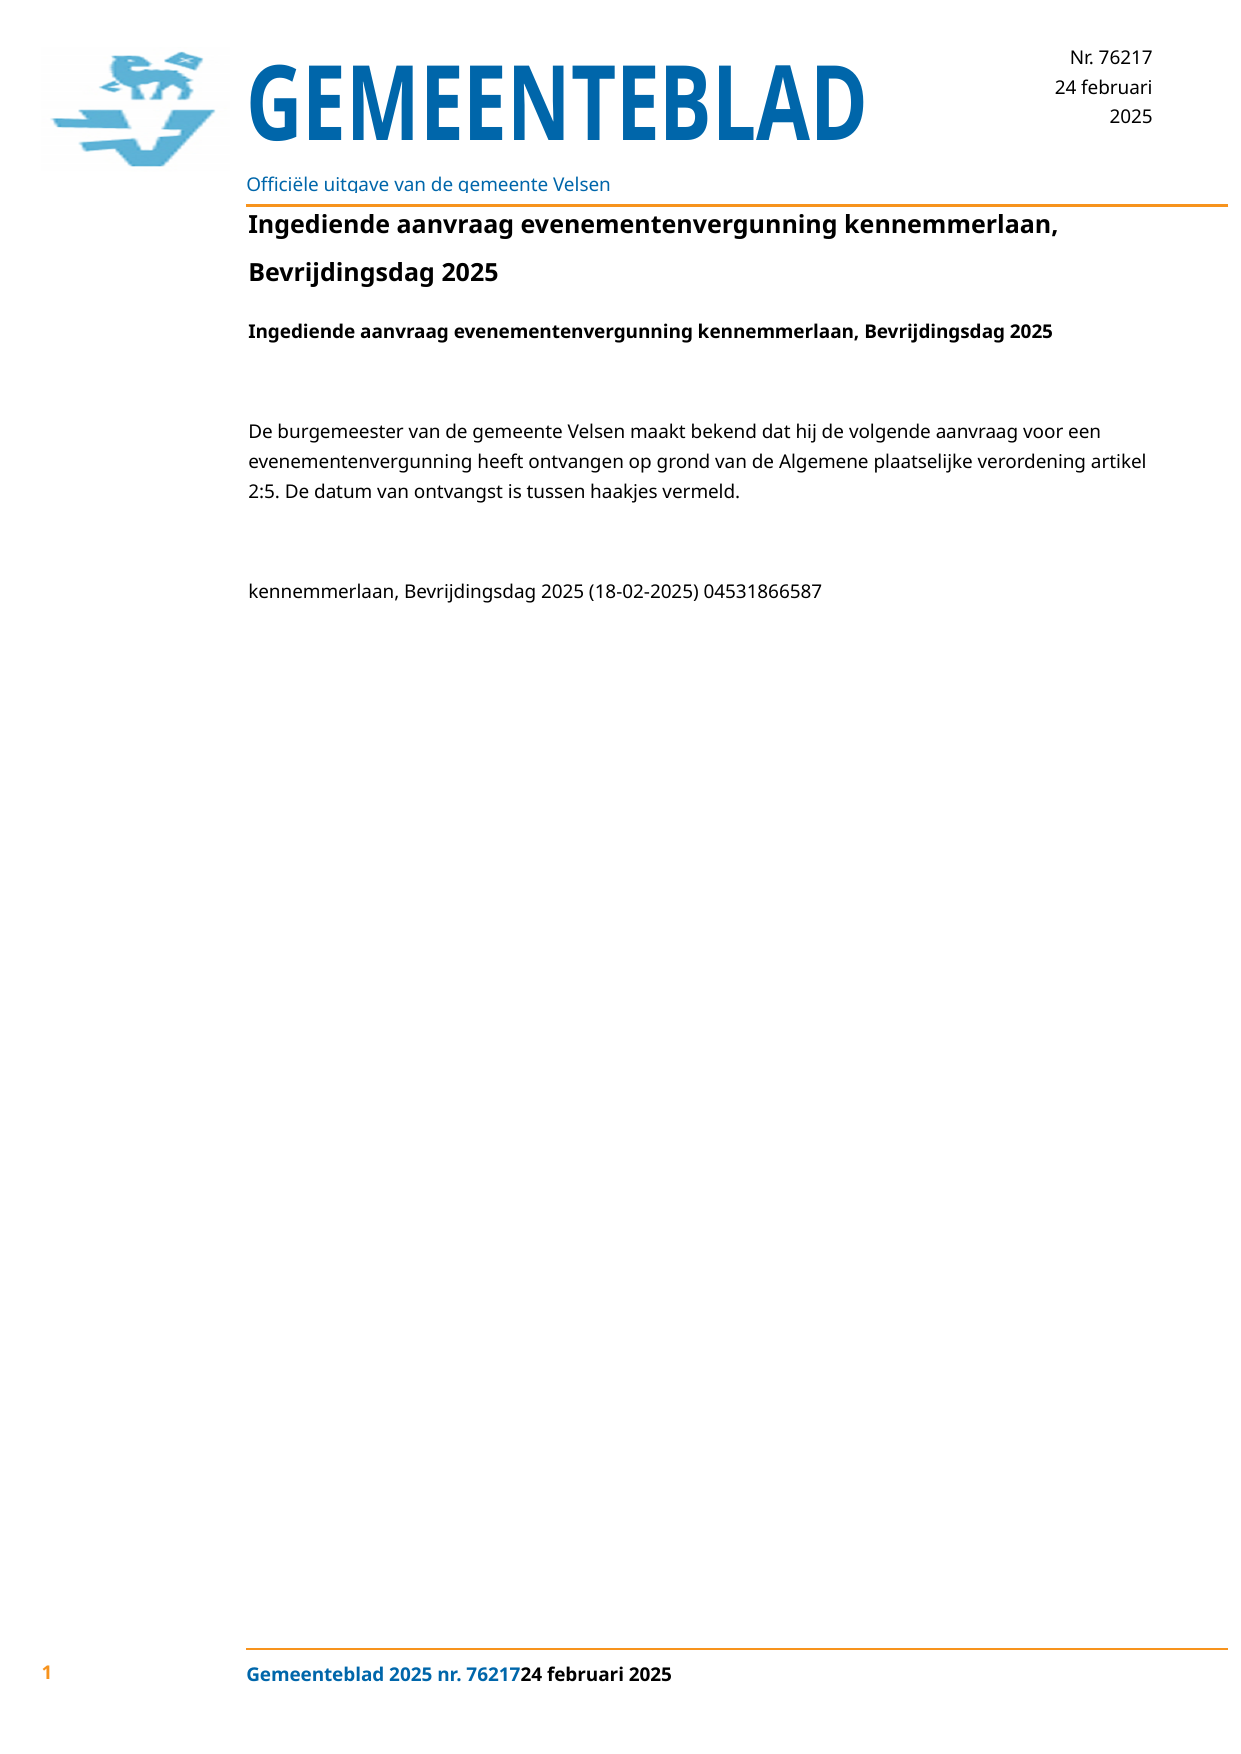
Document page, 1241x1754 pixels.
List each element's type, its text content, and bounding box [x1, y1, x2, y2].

text Ingediende aanvraag evenementenvergunning kennemmerlaan, Bevrijdingsdag 2025 [248, 318, 1152, 344]
text De burgemeester van de gemeente Velsen maakt bekend dat hij de volgende aanvraag voor een evenementenvergunning heeft ontvangen op grond van de Algemene plaatselijke verordening artikel 2:5. De datum van ontvangst is tussen haakjes vermeld. [248, 419, 1152, 504]
text Ingediende aanvraag evenementenvergunning kennemmerlaan, Bevrijdingsdag 2025 [248, 207, 1152, 288]
text kennemmerlaan, Bevrijdingsdag 2025 (18-02-2025) 04531866587 [248, 579, 1152, 604]
picture [41, 47, 231, 172]
